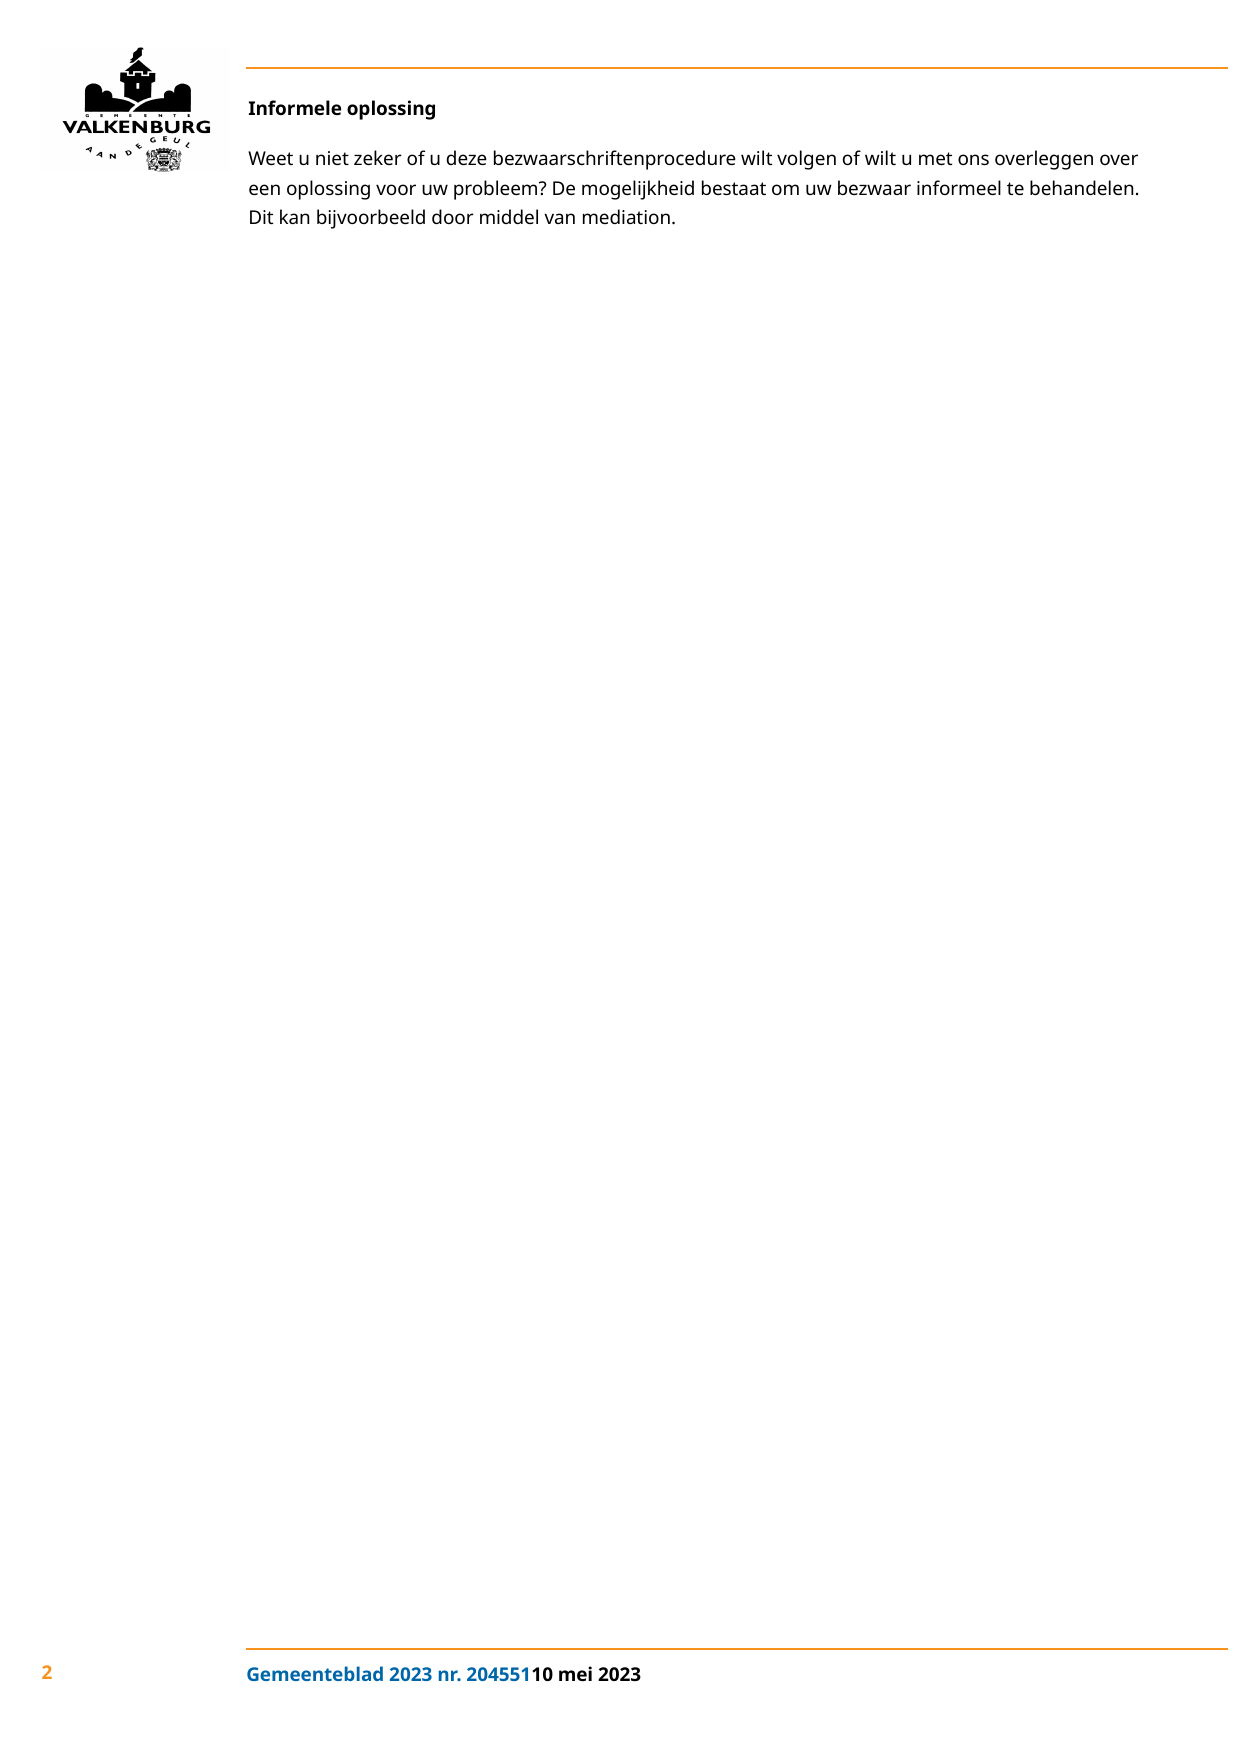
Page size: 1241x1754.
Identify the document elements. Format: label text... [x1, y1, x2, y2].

text Weet u niet zeker of u deze bezwaarschriftenprocedure wilt volgen of wilt u met ons overleggen over een oplossing voor uw probleem? De mogelijkheid bestaat om uw bezwaar informeel te behandelen. Dit kan bijvoorbeeld door middel van mediation. [248, 145, 1152, 230]
text Informele oplossing [248, 95, 1152, 121]
picture [41, 47, 231, 172]
